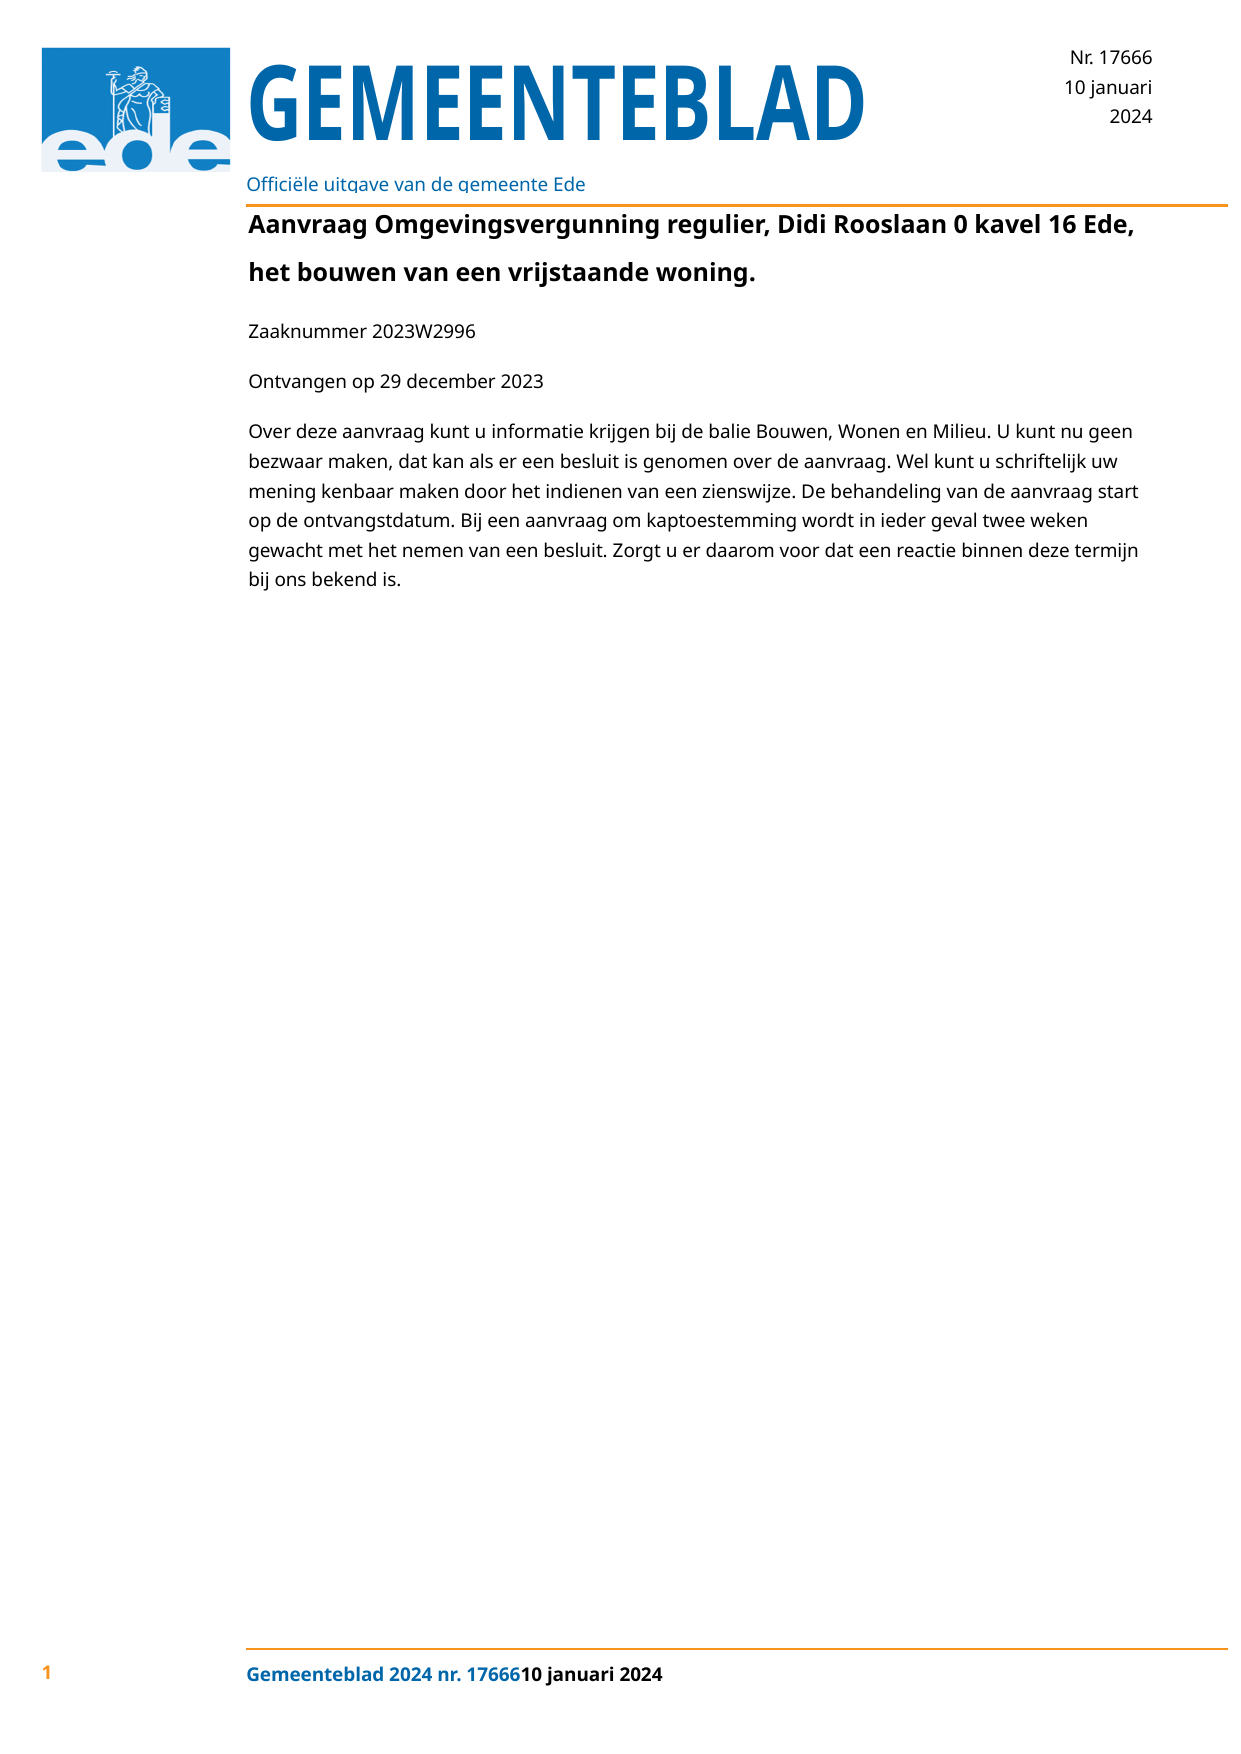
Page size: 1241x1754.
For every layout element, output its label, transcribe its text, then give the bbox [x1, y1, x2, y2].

text Zaaknummer 2023W2996 [248, 318, 1152, 344]
picture [41, 47, 231, 172]
text Ontvangen op 29 december 2023 [248, 368, 1152, 394]
text Over deze aanvraag kunt u informatie krijgen bij de balie Bouwen, Wonen en Milieu. U kunt nu geen bezwaar maken, dat kan als er een besluit is genomen over de aanvraag. Wel kunt u schriftelijk uw mening kenbaar maken door het indienen van een zienswijze. De behandeling van de aanvraag start op de ontvangstdatum. Bij een aanvraag om kaptoestemming wordt in ieder geval twee weken gewacht met het nemen van een besluit. Zorgt u er daarom voor dat een reactie binnen deze termijn bij ons bekend is. [248, 419, 1152, 592]
text Aanvraag Omgevingsvergunning regulier, Didi Rooslaan 0 kavel 16 Ede, het bouwen van een vrijstaande woning. [248, 207, 1152, 288]
